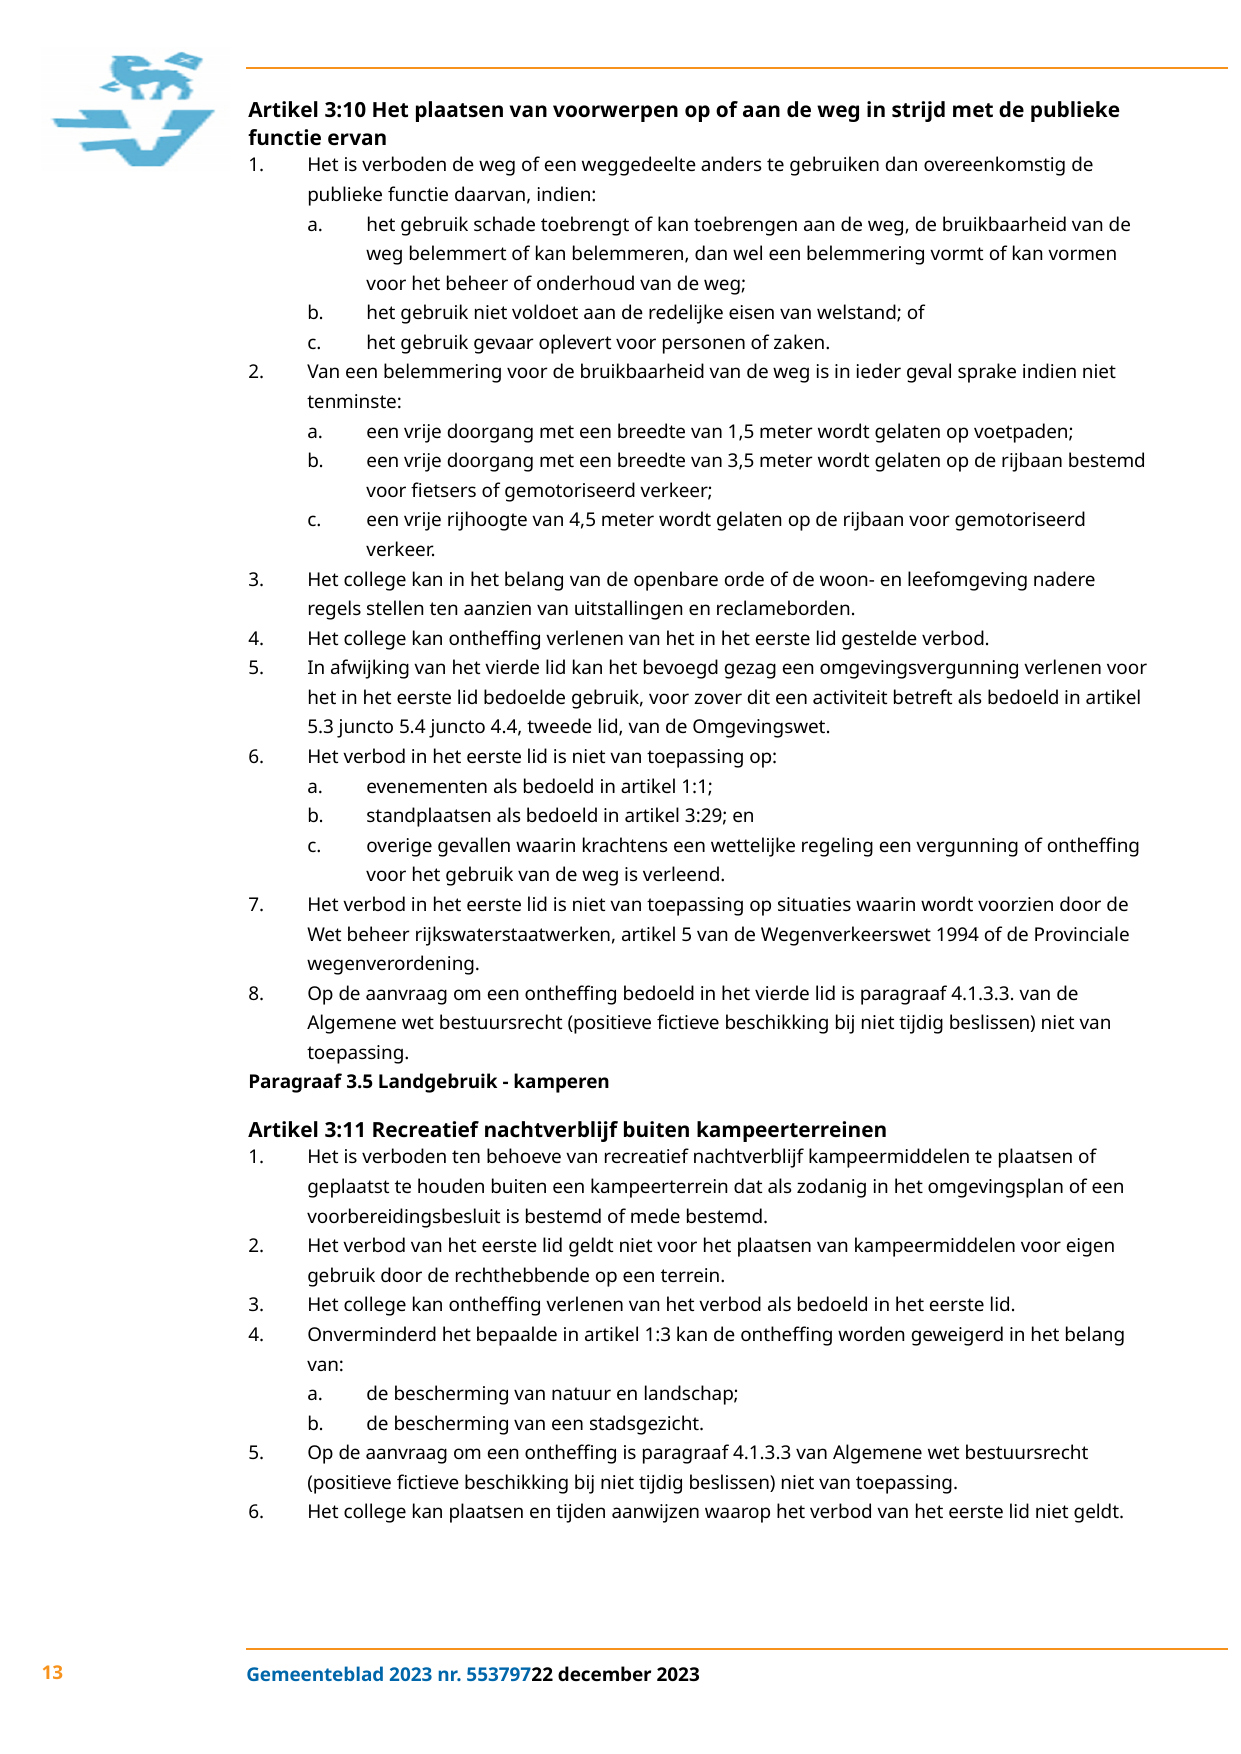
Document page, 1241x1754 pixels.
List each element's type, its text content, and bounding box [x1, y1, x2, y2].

list In afwijking van het vierde lid kan het bevoegd gezag een omgevingsvergunning verlenen voor het in het eerste lid bedoelde gebruik, voor zover dit een activiteit betreft als bedoeld in artikel 5.3 juncto 5.4 juncto 4.4, tweede lid, van de Omgevingswet. [248, 654, 1152, 739]
text Artikel 3:10 Het plaatsen van voorwerpen op of aan de weg in strijd met de publieke functie ervan [248, 95, 1152, 152]
list een vrije doorgang met een breedte van 1,5 meter wordt gelaten op voetpaden; [307, 418, 1152, 444]
list Op de aanvraag om een ontheffing bedoeld in het vierde lid is paragraaf 4.1.3.3. van de Algemene wet bestuursrecht (positieve fictieve beschikking bij niet tijdig beslissen) niet van toepassing. [248, 980, 1152, 1065]
list evenementen als bedoeld in artikel 1:1; [307, 773, 1152, 799]
list Het college kan ontheffing verlenen van het in het eerste lid gestelde verbod. [248, 625, 1152, 651]
list Het verbod in het eerste lid is niet van toepassing op situaties waarin wordt voorzien door de Wet beheer rijkswaterstaatwerken, artikel 5 van de Wegenverkeerswet 1994 of de Provinciale wegenverordening. [248, 891, 1152, 976]
list Van een belemmering voor de bruikbaarheid van de weg is in ieder geval sprake indien niet tenminste: [248, 359, 1152, 414]
list Het is verboden ten behoeve van recreatief nachtverblijf kampeermiddelen te plaatsen of geplaatst te houden buiten een kampeerterrein dat als zodanig in het omgevingsplan of een voorbereidingsbesluit is bestemd of mede bestemd. [248, 1144, 1152, 1229]
list Het college kan ontheffing verlenen van het verbod als bedoeld in het eerste lid. [248, 1292, 1152, 1317]
list een vrije doorgang met een breedte van 3,5 meter wordt gelaten op de rijbaan bestemd voor fietsers of gemotoriseerd verkeer; [307, 447, 1152, 503]
list het gebruik gevaar oplevert voor personen of zaken. [307, 329, 1152, 355]
list het gebruik niet voldoet aan de redelijke eisen van welstand; of [307, 299, 1152, 325]
list overige gevallen waarin krachtens een wettelijke regeling een vergunning of ontheffing voor het gebruik van de weg is verleend. [307, 832, 1152, 887]
list Het college kan plaatsen en tijden aanwijzen waarop het verbod van het eerste lid niet geldt. [248, 1499, 1152, 1524]
list de bescherming van een stadsgezicht. [307, 1410, 1152, 1436]
text Artikel 3:11 Recreatief nachtverblijf buiten kampeerterreinen [248, 1115, 1152, 1144]
list een vrije rijhoogte van 4,5 meter wordt gelaten op de rijbaan voor gemotoriseerd verkeer. [307, 507, 1152, 562]
list Onverminderd het bepaalde in artikel 1:3 kan de ontheffing worden geweigerd in het belang van: [248, 1321, 1152, 1377]
list Het is verboden de weg of een weggedeelte anders te gebruiken dan overeenkomstig de publieke functie daarvan, indien: [248, 152, 1152, 207]
list standplaatsen als bedoeld in artikel 3:29; en [307, 802, 1152, 828]
list Het verbod van het eerste lid geldt niet voor het plaatsen van kampeermiddelen voor eigen gebruik door de rechthebbende op een terrein. [248, 1232, 1152, 1288]
list de bescherming van natuur en landschap; [307, 1380, 1152, 1406]
picture [41, 47, 231, 172]
list Het verbod in het eerste lid is niet van toepassing op: [248, 743, 1152, 769]
list Het college kan in het belang van de openbare orde of de woon- en leefomgeving nadere regels stellen ten aanzien van uitstallingen en reclameborden. [248, 566, 1152, 621]
list het gebruik schade toebrengt of kan toebrengen aan de weg, de bruikbaarheid van de weg belemmert of kan belemmeren, dan wel een belemmering vormt of kan vormen voor het beheer of onderhoud van de weg; [307, 211, 1152, 296]
text Paragraaf 3.5 Landgebruik - kamperen [248, 1069, 1152, 1094]
list Op de aanvraag om een ontheffing is paragraaf 4.1.3.3 van Algemene wet bestuursrecht (positieve fictieve beschikking bij niet tijdig beslissen) niet van toepassing. [248, 1439, 1152, 1495]
